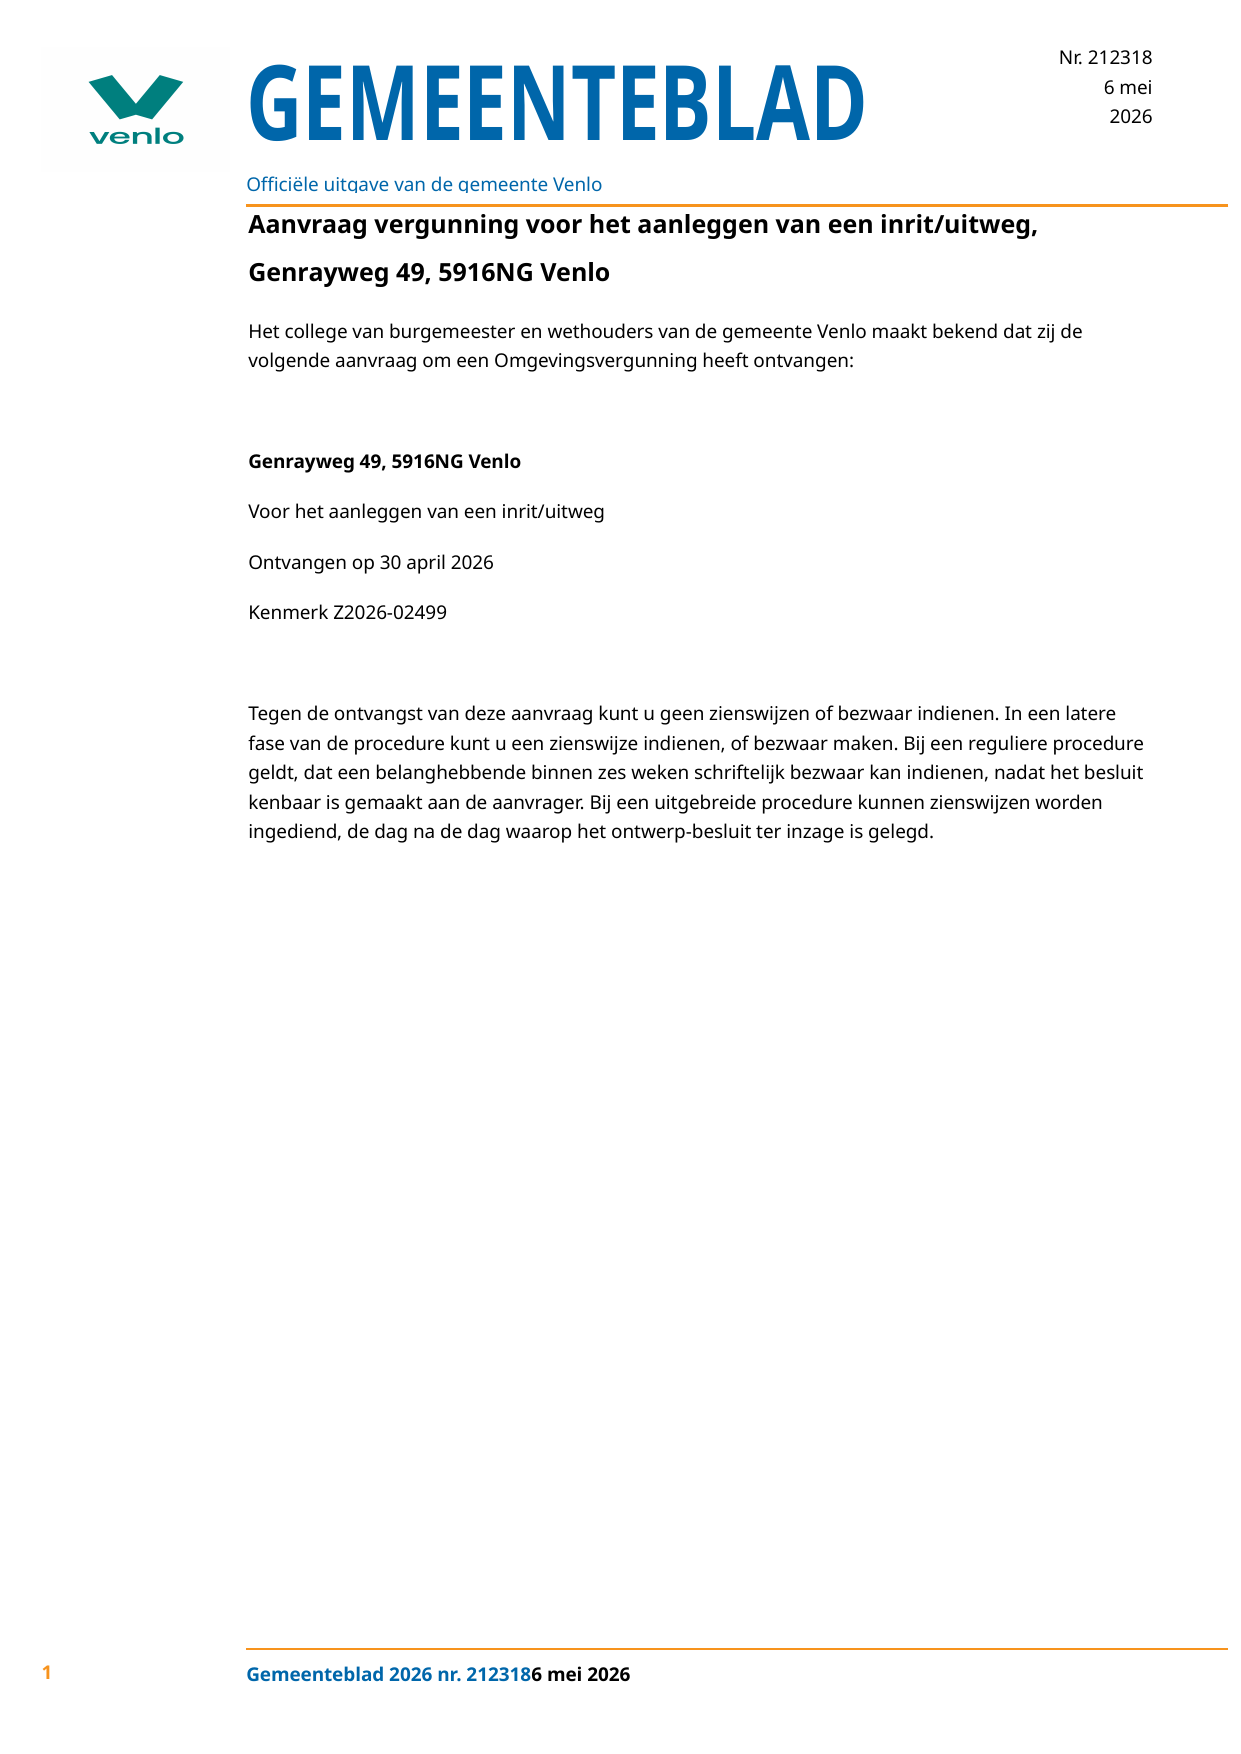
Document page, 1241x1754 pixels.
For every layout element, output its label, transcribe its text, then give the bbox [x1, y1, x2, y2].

text Ontvangen op 30 april 2026 [248, 549, 1152, 575]
picture [41, 47, 231, 172]
text Het college van burgemeester en wethouders van de gemeente Venlo maakt bekend dat zij de volgende aanvraag om een Omgevingsvergunning heeft ontvangen: [248, 318, 1152, 373]
text Tegen de ontvangst van deze aanvraag kunt u geen zienswijzen of bezwaar indienen. In een latere fase van de procedure kunt u een zienswijze indienen, of bezwaar maken. Bij een reguliere procedure geldt, dat een belanghebbende binnen zes weken schriftelijk bezwaar kan indienen, nadat het besluit kenbaar is gemaakt aan de aanvrager. Bij een uitgebreide procedure kunnen zienswijzen worden ingediend, de dag na de dag waarop het ontwerp-besluit ter inzage is gelegd. [248, 700, 1152, 844]
text Genrayweg 49, 5916NG Venlo [248, 448, 1152, 474]
text Aanvraag vergunning voor het aanleggen van een inrit/uitweg, Genrayweg 49, 5916NG Venlo [248, 207, 1152, 288]
text Voor het aanleggen van een inrit/uitweg [248, 499, 1152, 524]
text Kenmerk Z2026-02499 [248, 599, 1152, 625]
